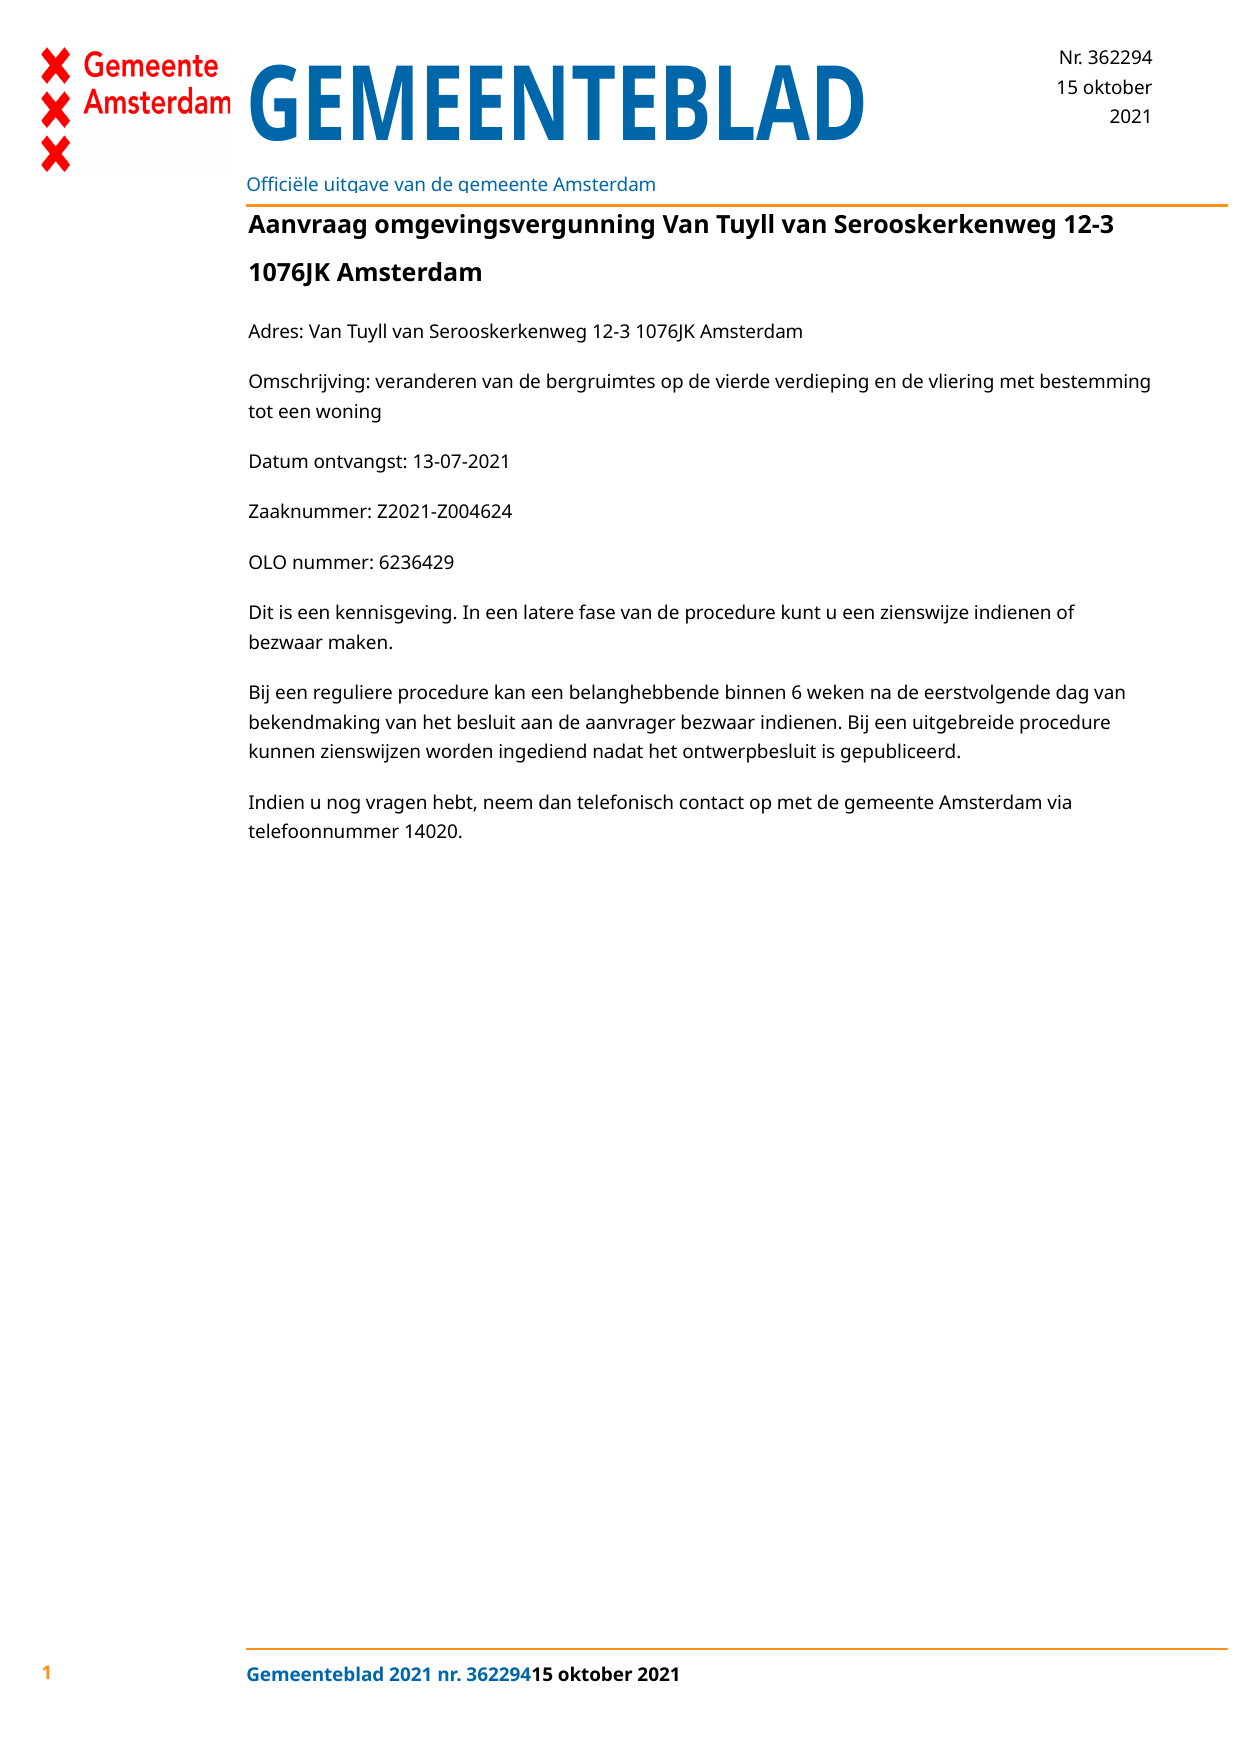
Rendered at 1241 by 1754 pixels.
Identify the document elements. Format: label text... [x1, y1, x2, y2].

text Adres: Van Tuyll van Serooskerkenweg 12-3 1076JK Amsterdam [248, 318, 1152, 344]
text Omschrijving: veranderen van de bergruimtes op de vierde verdieping en de vliering met bestemming tot een woning [248, 368, 1152, 424]
text Indien u nog vragen hebt, neem dan telefonisch contact op met de gemeente Amsterdam via telefoonnummer 14020. [248, 789, 1152, 844]
text Bij een reguliere procedure kan een belanghebbende binnen 6 weken na de eerstvolgende dag van bekendmaking van het besluit aan de aanvrager bezwaar indienen. Bij een uitgebreide procedure kunnen zienswijzen worden ingediend nadat het ontwerpbesluit is gepubliceerd. [248, 679, 1152, 764]
text Zaaknummer: Z2021-Z004624 [248, 499, 1152, 524]
text Datum ontvangst: 13-07-2021 [248, 448, 1152, 474]
text OLO nummer: 6236429 [248, 549, 1152, 575]
text Aanvraag omgevingsvergunning Van Tuyll van Serooskerkenweg 12-3 1076JK Amsterdam [248, 207, 1152, 288]
text Dit is een kennisgeving. In een latere fase van de procedure kunt u een zienswijze indienen of bezwaar maken. [248, 599, 1152, 655]
picture [41, 47, 231, 172]
